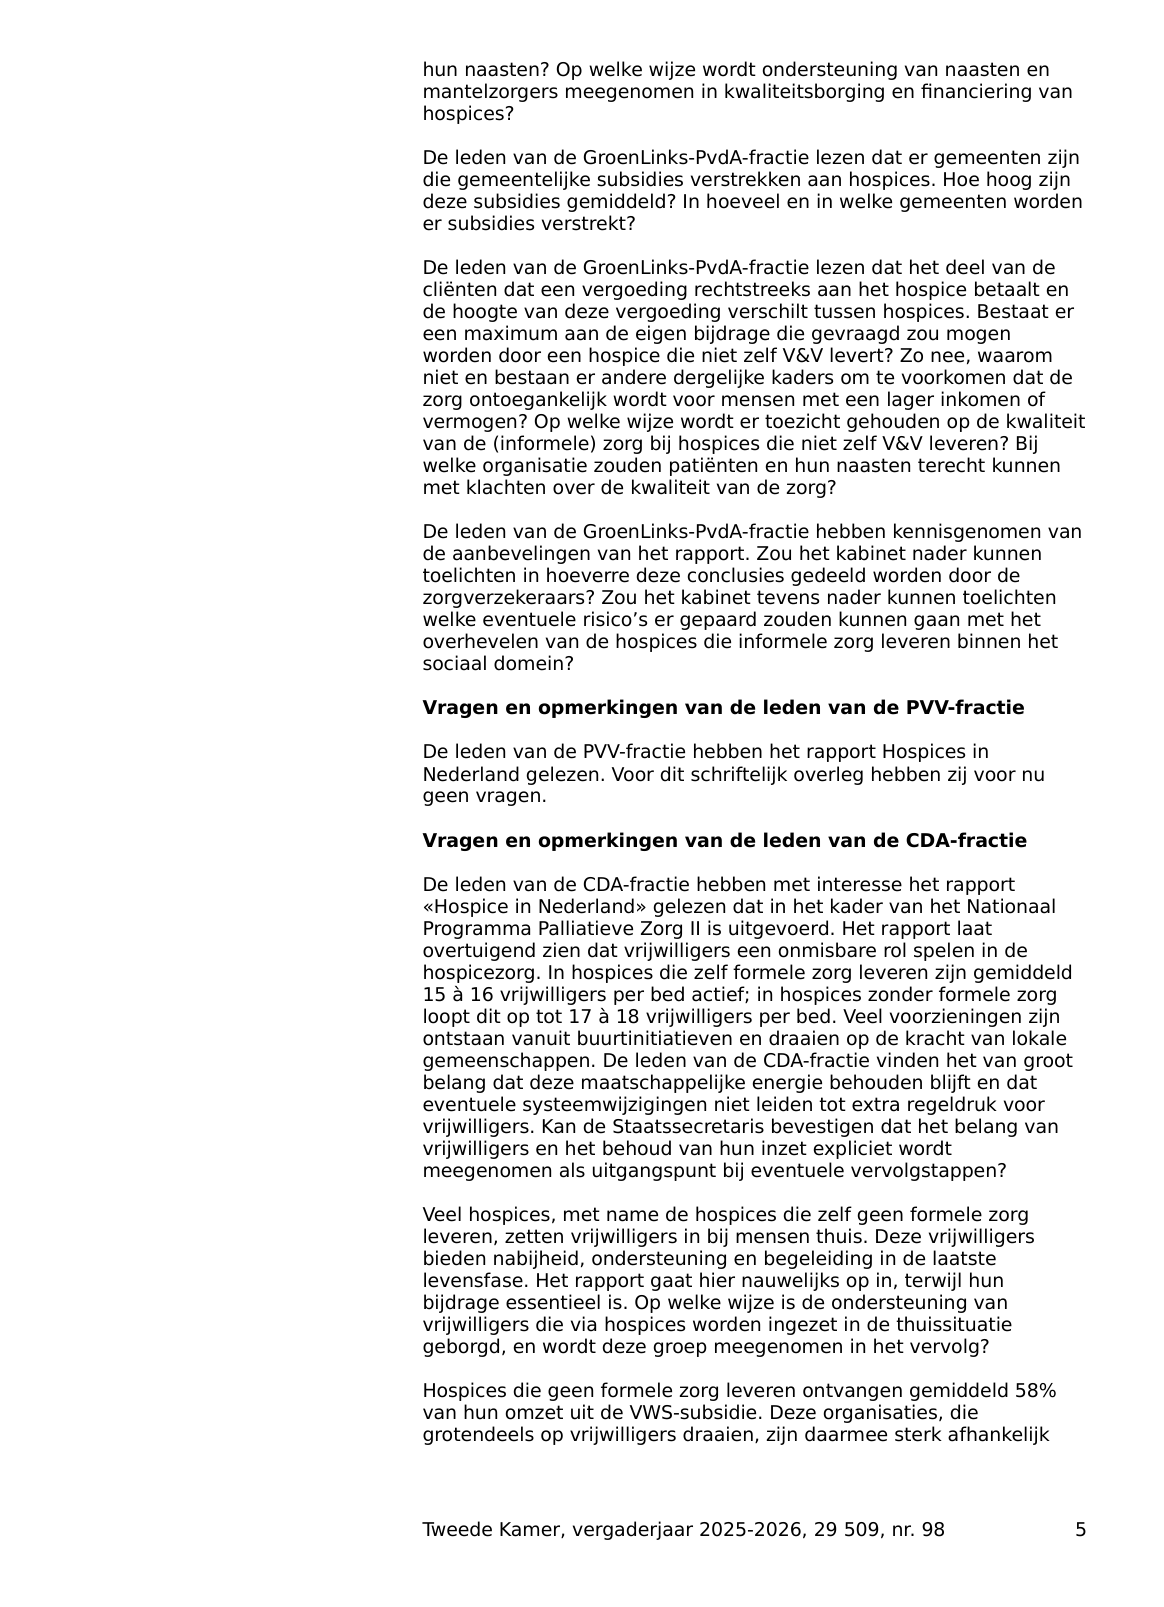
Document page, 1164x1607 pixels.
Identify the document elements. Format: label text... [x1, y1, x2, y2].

text hun naasten? Op welke wijze wordt ondersteuning van naasten en mantelzorgers meegenomen in kwaliteitsborging en financiering van hospices? [422, 59, 1087, 125]
text De leden van de GroenLinks-PvdA-fractie lezen dat er gemeenten zijn die gemeentelijke subsidies verstrekken aan hospices. Hoe hoog zijn deze subsidies gemiddeld? In hoeveel en in welke gemeenten worden er subsidies verstrekt? [422, 147, 1087, 235]
subtitle Vragen en opmerkingen van de leden van de CDA-fractie [422, 829, 1087, 852]
subtitle Vragen en opmerkingen van de leden van de PVV-fractie [422, 697, 1087, 719]
text De leden van de GroenLinks-PvdA-fractie hebben kennisgenomen van de aanbevelingen van het rapport. Zou het kabinet nader kunnen toelichten in hoeverre deze conclusies gedeeld worden door de zorgverzekeraars? Zou het kabinet tevens nader kunnen toelichten welke eventuele risico’s er gepaard zouden kunnen gaan met het overhevelen van de hospices die informele zorg leveren binnen het sociaal domein? [422, 521, 1087, 675]
text Hospices die geen formele zorg leveren ontvangen gemiddeld 58% van hun omzet uit de VWS-subsidie. Deze organisaties, die grotendeels op vrijwilligers draaien, zijn daarmee sterk afhankelijk [422, 1380, 1087, 1446]
text De leden van de PVV-fractie hebben het rapport Hospices in Nederland gelezen. Voor dit schriftelijk overleg hebben zij voor nu geen vragen. [422, 741, 1087, 807]
text Veel hospices, met name de hospices die zelf geen formele zorg leveren, zetten vrijwilligers in bij mensen thuis. Deze vrijwilligers bieden nabijheid, ondersteuning en begeleiding in de laatste levensfase. Het rapport gaat hier nauwelijks op in, terwijl hun bijdrage essentieel is. Op welke wijze is de ondersteuning van vrijwilligers die via hospices worden ingezet in de thuissituatie geborgd, en wordt deze groep meegenomen in het vervolg? [422, 1204, 1087, 1357]
text De leden van de GroenLinks-PvdA-fractie lezen dat het deel van de cliënten dat een vergoeding rechtstreeks aan het hospice betaalt en de hoogte van deze vergoeding verschilt tussen hospices. Bestaat er een maximum aan de eigen bijdrage die gevraagd zou mogen worden door een hospice die niet zelf V&V levert? Zo nee, waarom niet en bestaan er andere dergelijke kaders om te voorkomen dat de zorg ontoegankelijk wordt voor mensen met een lager inkomen of vermogen? Op welke wijze wordt er toezicht gehouden op de kwaliteit van de (informele) zorg bij hospices die niet zelf V&V leveren? Bij welke organisatie zouden patiënten en hun naasten terecht kunnen met klachten over de kwaliteit van de zorg? [422, 257, 1087, 499]
text De leden van de CDA-fractie hebben met interesse het rapport «Hospice in Nederland» gelezen dat in het kader van het Nationaal Programma Palliatieve Zorg II is uitgevoerd. Het rapport laat overtuigend zien dat vrijwilligers een onmisbare rol spelen in de hospicezorg. In hospices die zelf formele zorg leveren zijn gemiddeld 15 à 16 vrijwilligers per bed actief; in hospices zonder formele zorg loopt dit op tot 17 à 18 vrijwilligers per bed. Veel voorzieningen zijn ontstaan vanuit buurtinitiatieven en draaien op de kracht van lokale gemeenschappen. De leden van de CDA-fractie vinden het van groot belang dat deze maatschappelijke energie behouden blijft en dat eventuele systeemwijzigingen niet leiden tot extra regeldruk voor vrijwilligers. Kan de Staatssecretaris bevestigen dat het belang van vrijwilligers en het behoud van hun inzet expliciet wordt meegenomen als uitgangspunt bij eventuele vervolgstappen? [422, 874, 1087, 1181]
